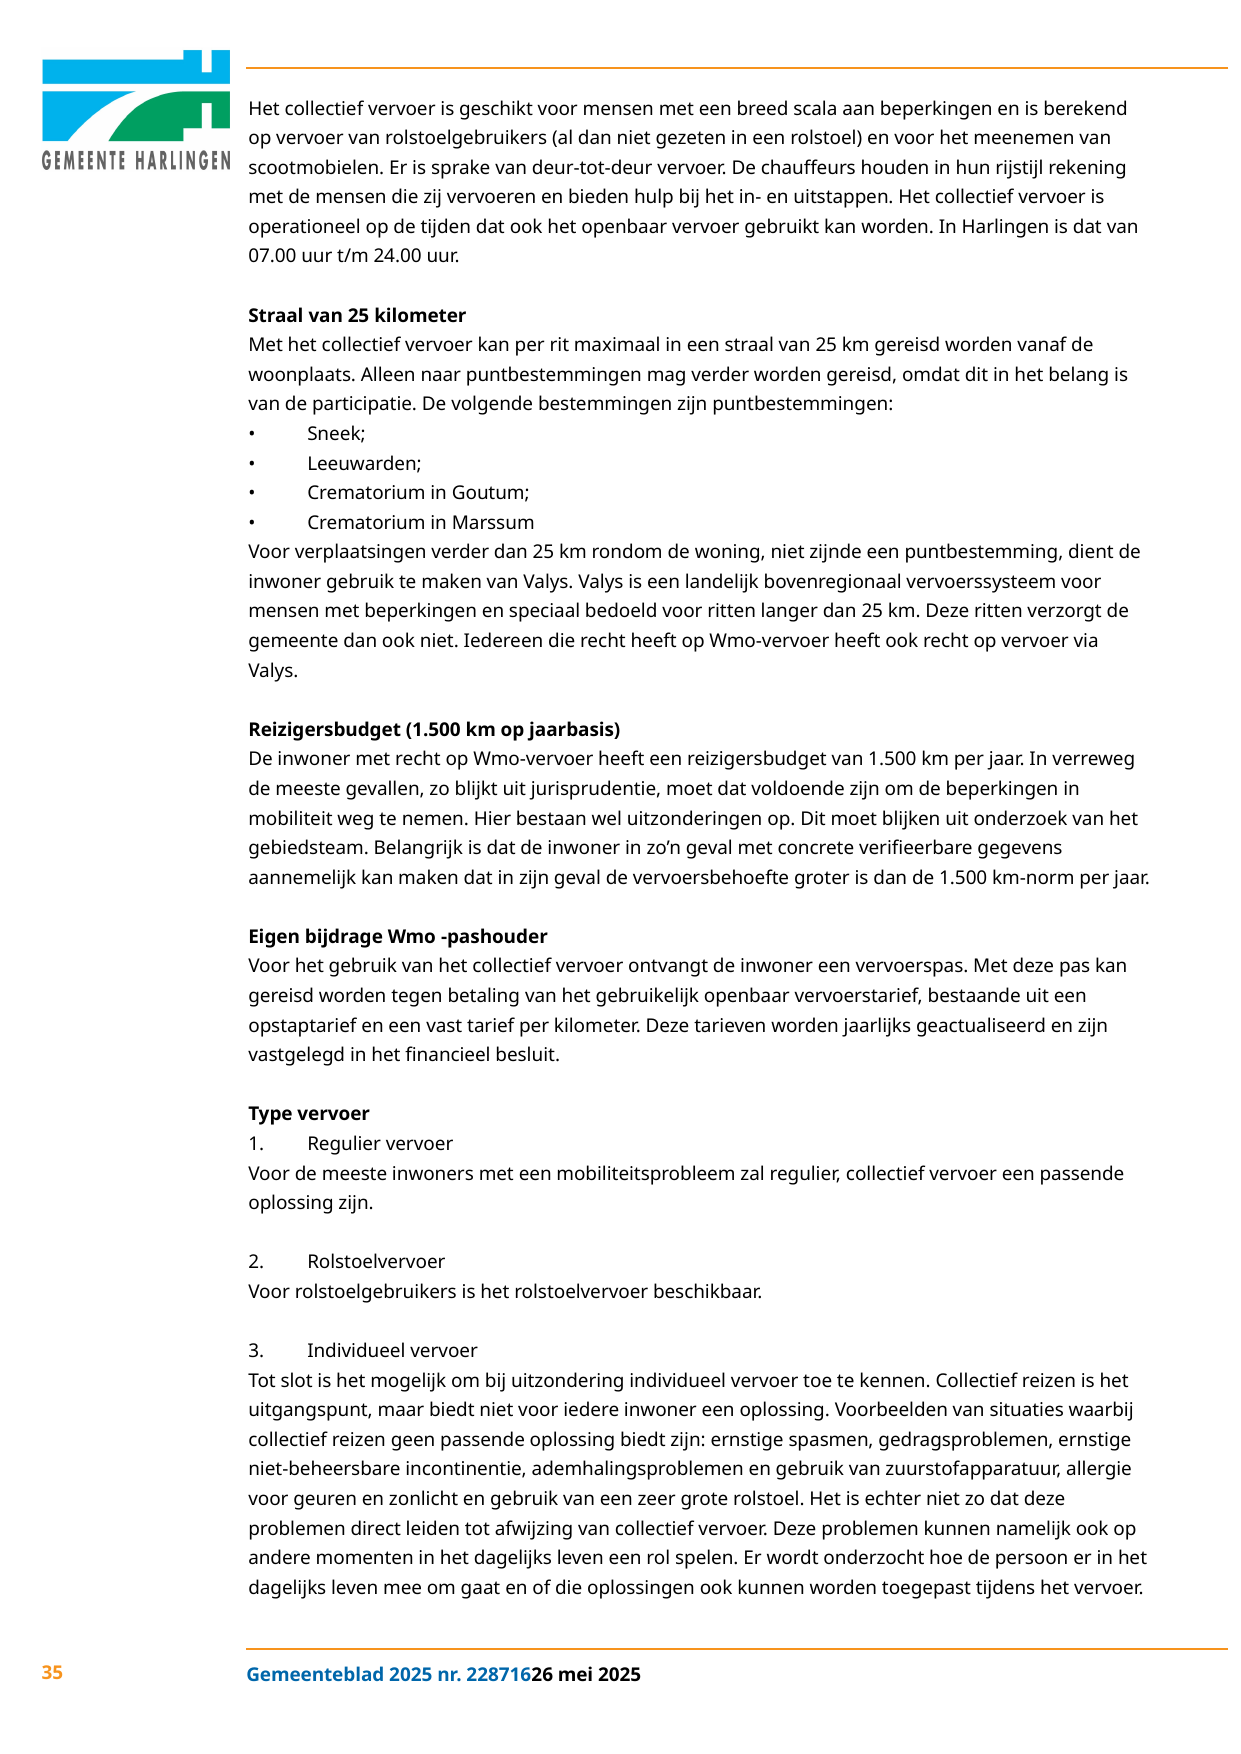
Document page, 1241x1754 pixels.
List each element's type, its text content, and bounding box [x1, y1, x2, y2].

text Reizigersbudget (1.500 km op jaarbasis) [248, 716, 1152, 742]
text Voor de meeste inwoners met een mobiliteitsprobleem zal regulier, collectief vervoer een passende oplossing zijn. [248, 1160, 1152, 1215]
text Tot slot is het mogelijk om bij uitzondering individueel vervoer toe te kennen. Collectief reizen is het uitgangspunt, maar biedt niet voor iedere inwoner een oplossing. Voorbeelden van situaties waarbij collectief reizen geen passende oplossing biedt zijn: ernstige spasmen, gedragsproblemen, ernstige niet-beheersbare incontinentie, ademhalingsproblemen en gebruik van zuurstofapparatuur, allergie voor geuren en zonlicht en gebruik van een zeer grote rolstoel. Het is echter niet zo dat deze problemen direct leiden tot afwijzing van collectief vervoer. Deze problemen kunnen namelijk ook op andere momenten in het dagelijks leven een rol spelen. Er wordt onderzocht hoe de persoon er in het dagelijks leven mee om gaat en of die oplossingen ook kunnen worden toegepast tijdens het vervoer. [248, 1367, 1152, 1600]
text Type vervoer [248, 1101, 1152, 1126]
list Regulier vervoer [248, 1130, 1152, 1156]
text Het collectief vervoer is geschikt voor mensen met een breed scala aan beperkingen en is berekend op vervoer van rolstoelgebruikers (al dan niet gezeten in een rolstoel) en voor het meenemen van scootmobielen. Er is sprake van deur-tot-deur vervoer. De chauffeurs houden in hun rijstijl rekening met de mensen die zij vervoeren en bieden hulp bij het in- en uitstappen. Het collectief vervoer is operationeel op de tijden dat ook het openbaar vervoer gebruikt kan worden. In Harlingen is dat van 07.00 uur t/m 24.00 uur. [248, 95, 1152, 268]
picture [41, 47, 231, 172]
text Voor het gebruik van het collectief vervoer ontvangt de inwoner een vervoerspas. Met deze pas kan gereisd worden tegen betaling van het gebruikelijk openbaar vervoerstarief, bestaande uit een opstaptarief en een vast tarief per kilometer. Deze tarieven worden jaarlijks geactualiseerd en zijn vastgelegd in het financieel besluit. [248, 953, 1152, 1067]
list Rolstoelvervoer [248, 1248, 1152, 1274]
list Individueel vervoer [248, 1337, 1152, 1363]
text Voor verplaatsingen verder dan 25 km rondom de woning, niet zijnde een puntbestemming, dient de inwoner gebruik te maken van Valys. Valys is een landelijk bovenregionaal vervoerssysteem voor mensen met beperkingen en speciaal bedoeld voor ritten langer dan 25 km. Deze ritten verzorgt de gemeente dan ook niet. Iedereen die recht heeft op Wmo-vervoer heeft ook recht op vervoer via Valys. [248, 538, 1152, 683]
list Crematorium in Marssum [248, 509, 1152, 535]
text Eigen bijdrage Wmo -pashouder [248, 923, 1152, 949]
text Voor rolstoelgebruikers is het rolstoelvervoer beschikbaar. [248, 1278, 1152, 1304]
list Leeuwarden; [248, 450, 1152, 476]
list Sneek; [248, 420, 1152, 446]
text Met het collectief vervoer kan per rit maximaal in een straal van 25 km gereisd worden vanaf de woonplaats. Alleen naar puntbestemmingen mag verder worden gereisd, omdat dit in het belang is van de participatie. De volgende bestemmingen zijn puntbestemmingen: [248, 331, 1152, 416]
text Straal van 25 kilometer [248, 302, 1152, 328]
list Crematorium in Goutum; [248, 479, 1152, 505]
text De inwoner met recht op Wmo-vervoer heeft een reizigersbudget van 1.500 km per jaar. In verreweg de meeste gevallen, zo blijkt uit jurisprudentie, moet dat voldoende zijn om de beperkingen in mobiliteit weg te nemen. Hier bestaan wel uitzonderingen op. Dit moet blijken uit onderzoek van het gebiedsteam. Belangrijk is dat de inwoner in zo’n geval met concrete verifieerbare gegevens aannemelijk kan maken dat in zijn geval de vervoersbehoefte groter is dan de 1.500 km-norm per jaar. [248, 746, 1152, 890]
